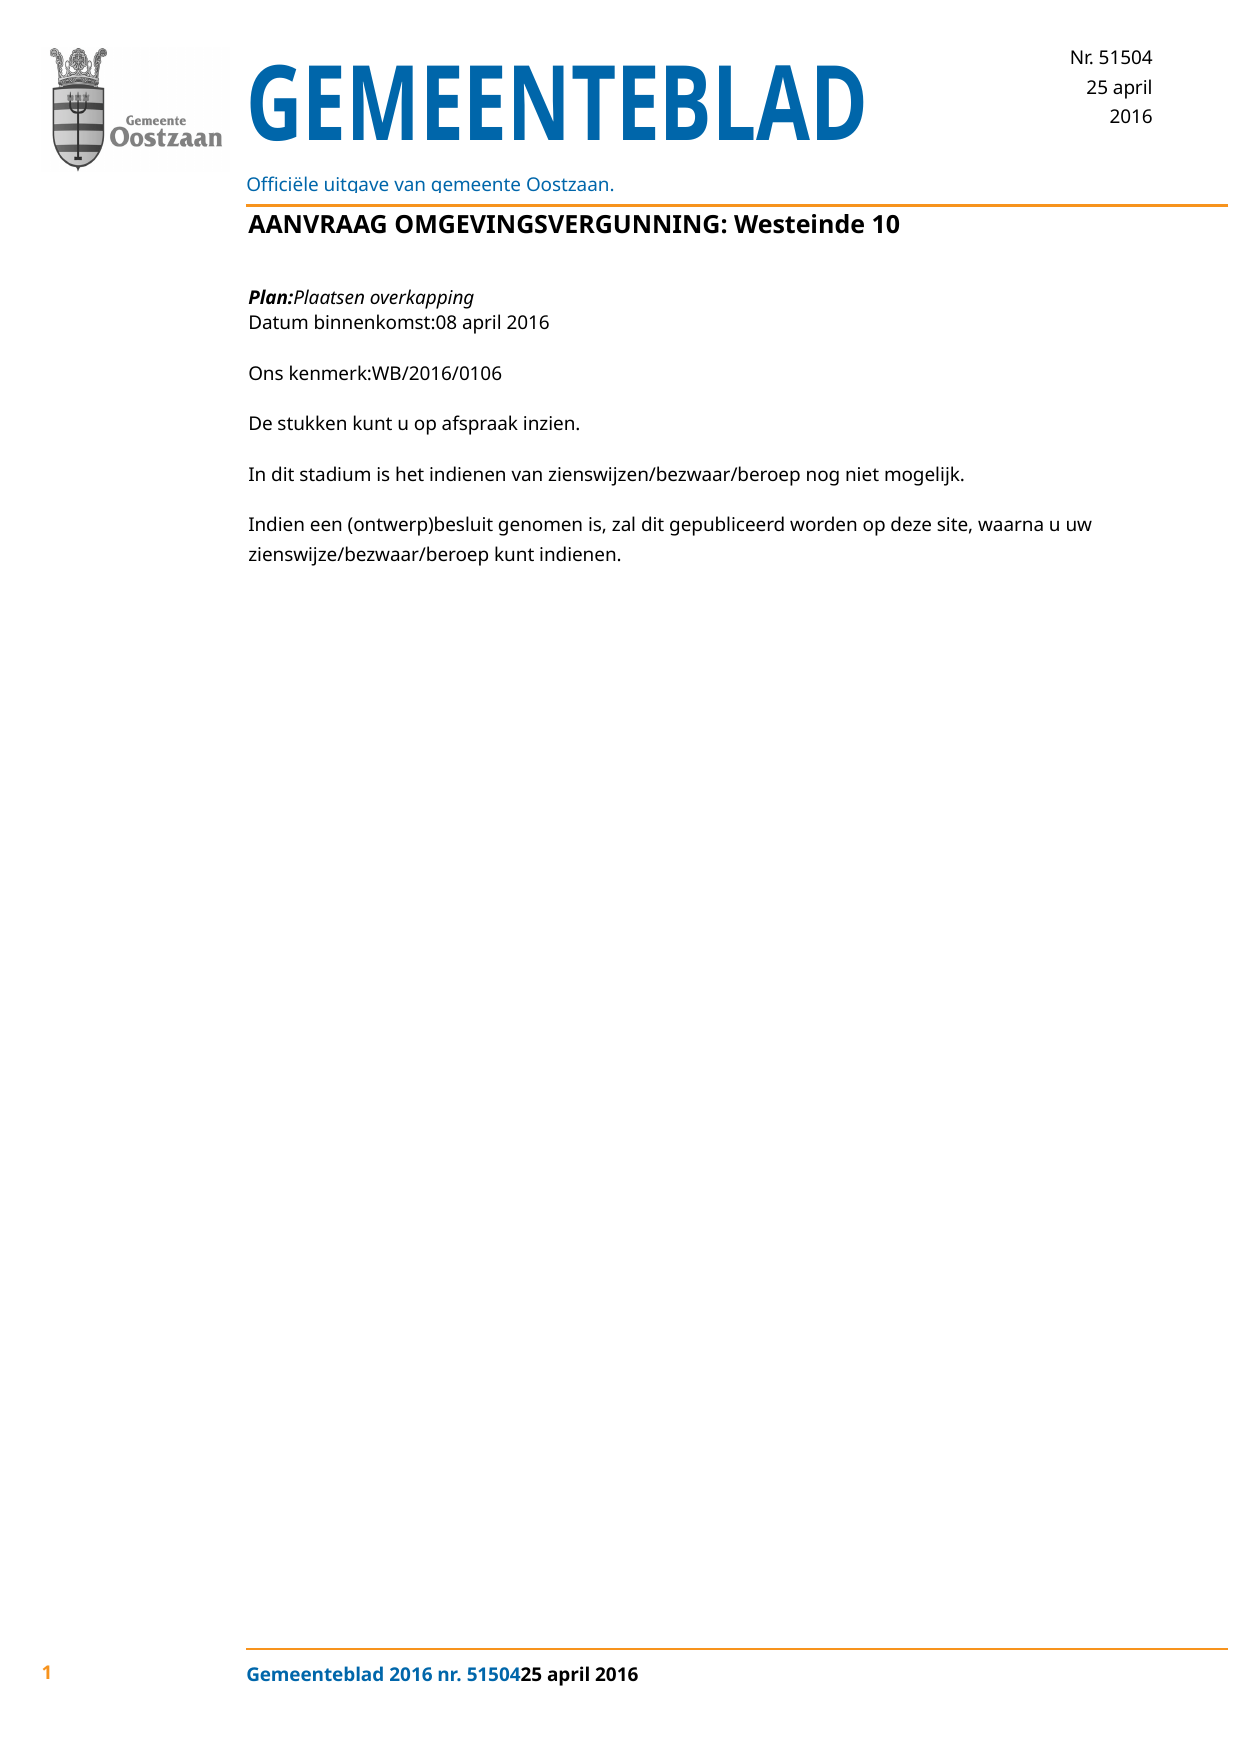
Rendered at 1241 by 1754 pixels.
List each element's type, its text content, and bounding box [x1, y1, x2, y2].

text De stukken kunt u op afspraak inzien. [248, 410, 1152, 436]
text In dit stadium is het indienen van zienswijzen/bezwaar/beroep nog niet mogelijk. [248, 461, 1152, 487]
text Datum binnenkomst:08 april 2016 [248, 309, 1152, 335]
text Ons kenmerk:WB/2016/0106 [248, 360, 1152, 386]
text Plan:Plaatsen overkapping [248, 284, 1152, 309]
picture [41, 47, 231, 172]
text Indien een (ontwerp)besluit genomen is, zal dit gepubliceerd worden op deze site, waarna u uw zienswijze/bezwaar/beroep kunt indienen. [248, 511, 1152, 567]
text AANVRAAG OMGEVINGSVERGUNNING: Westeinde 10 [248, 207, 1152, 241]
